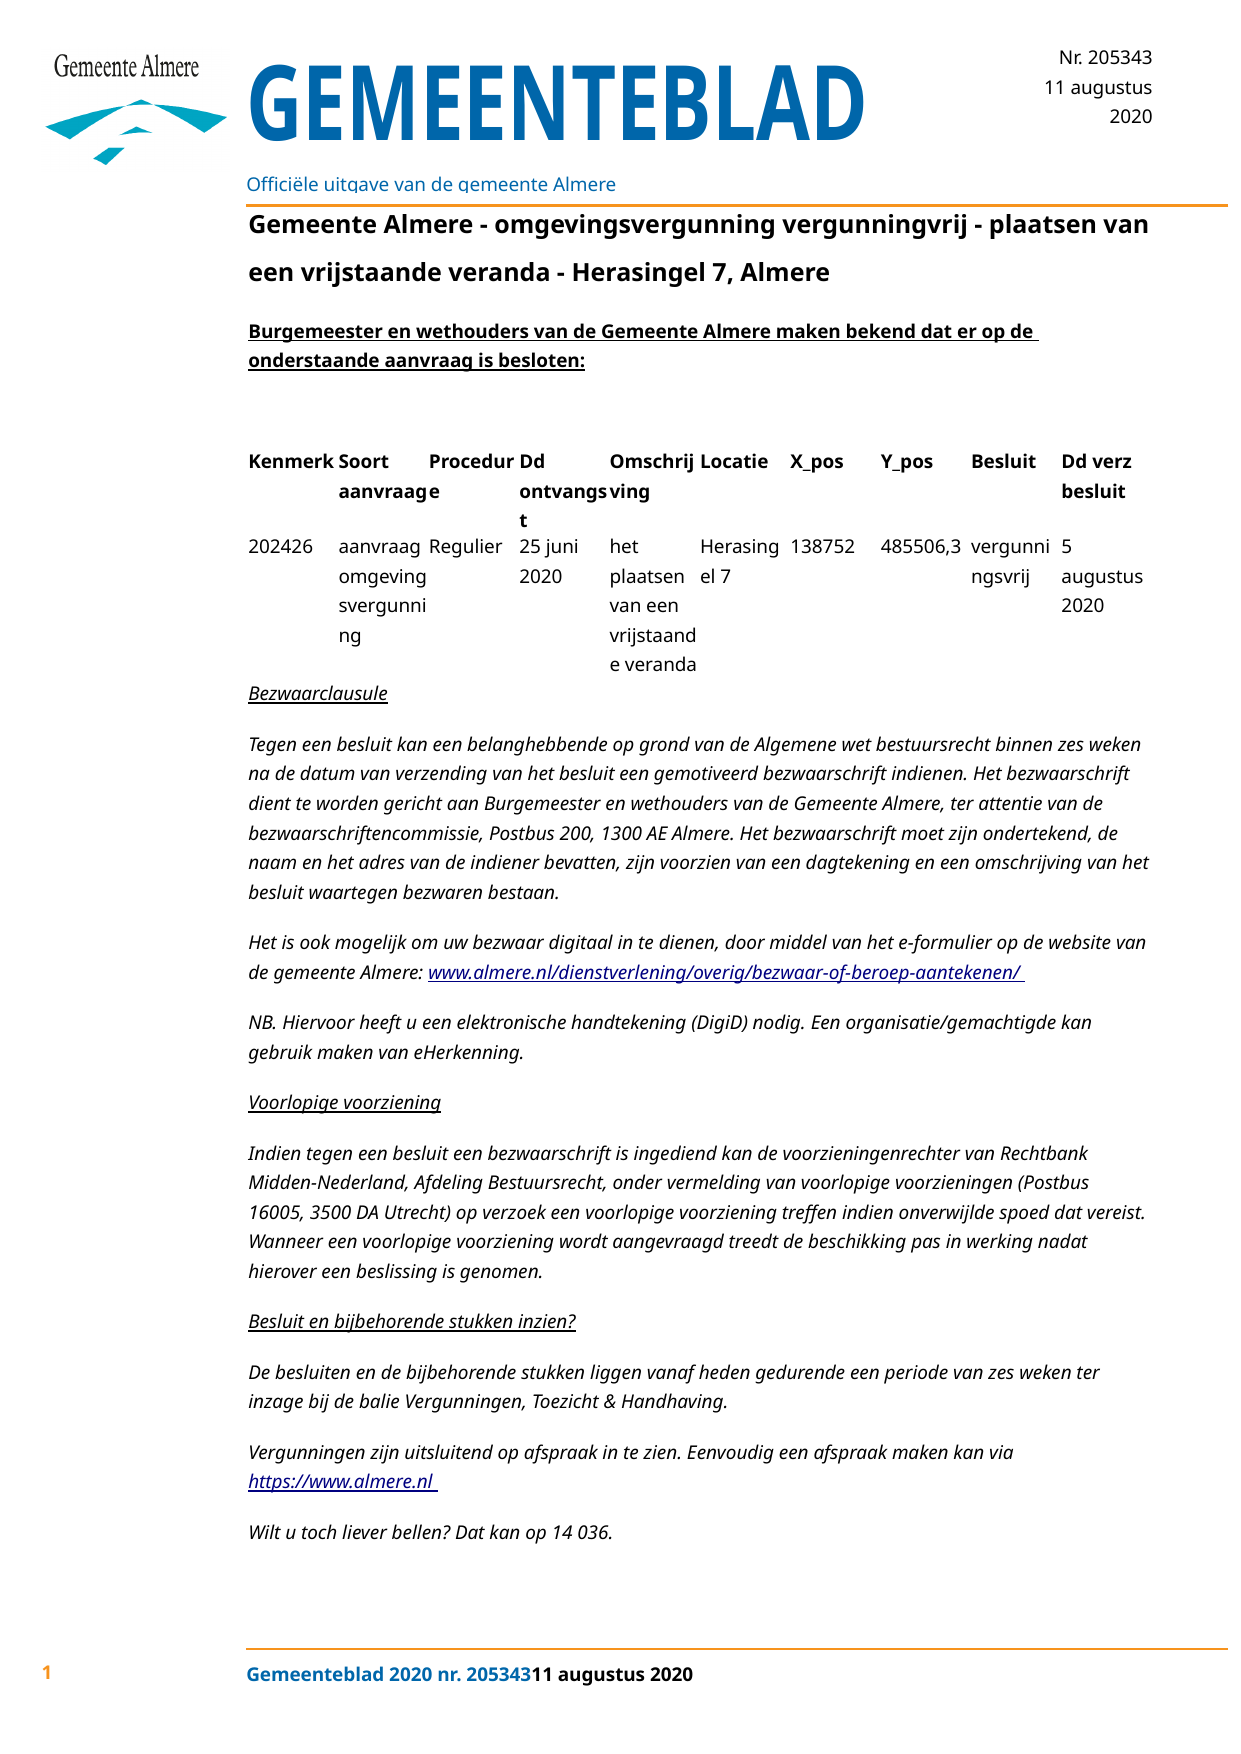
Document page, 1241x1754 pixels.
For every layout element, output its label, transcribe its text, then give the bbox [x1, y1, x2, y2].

table_header X_pos [790, 449, 881, 533]
text Wilt u toch liever bellen? Dat kan op 14 036. [248, 1519, 1152, 1545]
text Tegen een besluit kan een belanghebbende op grond van de Algemene wet bestuursrecht binnen zes weken na de datum van verzending van het besluit een gemotiveerd bezwaarschrift indienen. Het bezwaarschrift dient te worden gericht aan Burgemeester en wethouders van de Gemeente Almere, ter attentie van de bezwaarschriftencommissie, Postbus 200, 1300 AE Almere. Het bezwaarschrift moet zijn ondertekend, de naam en het adres van de indiener bevatten, zijn voorzien van een dagtekening en een omschrijving van het besluit waartegen bezwaren bestaan. [248, 731, 1152, 905]
text Vergunningen zijn uitsluitend op afspraak in te zien. Eenvoudig een afspraak maken kan via https://www.almere.nl [248, 1439, 1152, 1494]
text Gemeente Almere - omgevingsvergunning vergunningvrij - plaatsen van een vrijstaande veranda - Herasingel 7, Almere [248, 207, 1152, 288]
text NB. Hiervoor heeft u een elektronische handtekening (DigiD) nodig. Een organisatie/gemachtigde kan gebruik maken van eHerkenning. [248, 1009, 1152, 1065]
table_cell Herasingel 7 [700, 533, 790, 677]
table_header Dd ontvangst [519, 449, 609, 533]
table_header Besluit [971, 449, 1061, 533]
table_header Y_pos [881, 449, 971, 533]
text Bezwaarclausule [248, 681, 1152, 706]
text Burgemeester en wethouders van de Gemeente Almere maken bekend dat er op de onderstaande aanvraag is besloten: [248, 318, 1152, 373]
table_header Procedure [429, 449, 519, 533]
table_cell 138752 [790, 533, 881, 677]
text De besluiten en de bijbehorende stukken liggen vanaf heden gedurende een periode van zes weken ter inzage bij de balie Vergunningen, Toezicht & Handhaving. [248, 1359, 1152, 1414]
picture [41, 47, 231, 172]
table_cell het plaatsen van een vrijstaande veranda [609, 533, 700, 677]
table_header Kenmerk [248, 449, 338, 533]
table_cell 25 juni 2020 [519, 533, 609, 677]
text Voorlopige voorziening [248, 1089, 1152, 1115]
table_header Soort aanvraag [338, 449, 429, 533]
text Indien tegen een besluit een bezwaarschrift is ingediend kan de voorzieningenrechter van Rechtbank Midden-Nederland, Afdeling Bestuursrecht, onder vermelding van voorlopige voorzieningen (Postbus 16005, 3500 DA Utrecht) op verzoek een voorlopige voorziening treffen indien onverwijlde spoed dat vereist. Wanneer een voorlopige voorziening wordt aangevraagd treedt de beschikking pas in werking nadat hierover een beslissing is genomen. [248, 1140, 1152, 1284]
table_cell Regulier [429, 533, 519, 677]
text Besluit en bijbehorende stukken inzien? [248, 1308, 1152, 1334]
table_header Omschrijving [609, 449, 700, 533]
table_header Locatie [700, 449, 790, 533]
table_cell 5 augustus 2020 [1061, 533, 1152, 677]
table_cell vergunningsvrij [971, 533, 1061, 677]
table_header Dd verz besluit [1061, 449, 1152, 533]
table_cell 485506,3 [881, 533, 971, 677]
text Het is ook mogelijk om uw bezwaar digitaal in te dienen, door middel van het e-formulier op de website van de gemeente Almere: www.almere.nl/dienstverlening/overig/bezwaar-of-beroep-aantekenen/ [248, 929, 1152, 985]
table_cell 202426 [248, 533, 338, 677]
table_cell aanvraag omgevingsvergunning [338, 533, 429, 677]
